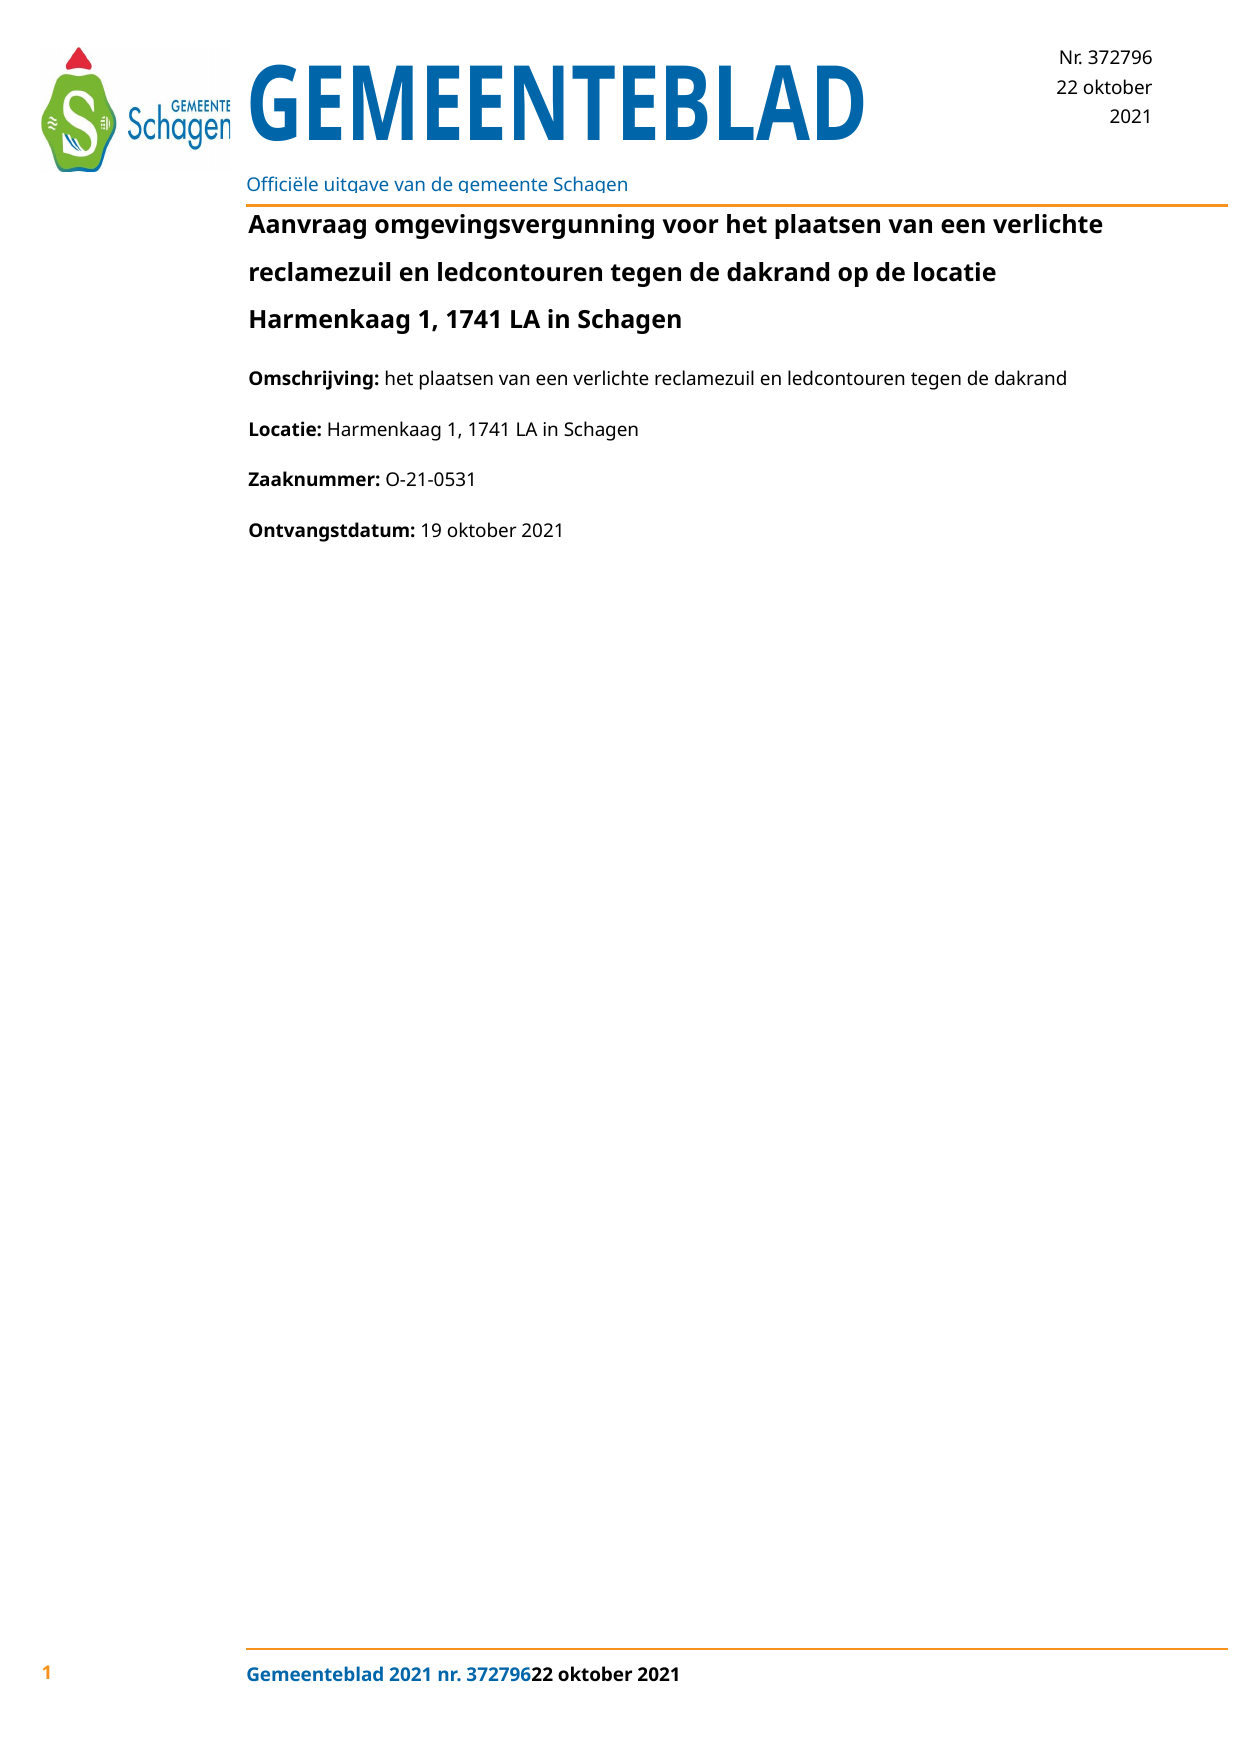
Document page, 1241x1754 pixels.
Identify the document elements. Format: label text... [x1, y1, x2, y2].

text Ontvangstdatum: 19 oktober 2021 [248, 517, 1152, 542]
picture [41, 47, 231, 172]
text Locatie: Harmenkaag 1, 1741 LA in Schagen [248, 416, 1152, 442]
text Zaaknummer: O-21-0531 [248, 466, 1152, 492]
text Aanvraag omgevingsvergunning voor het plaatsen van een verlichte reclamezuil en ledcontouren tegen de dakrand op de locatie Harmenkaag 1, 1741 LA in Schagen [248, 207, 1152, 336]
text Omschrijving: het plaatsen van een verlichte reclamezuil en ledcontouren tegen de dakrand [248, 366, 1152, 391]
